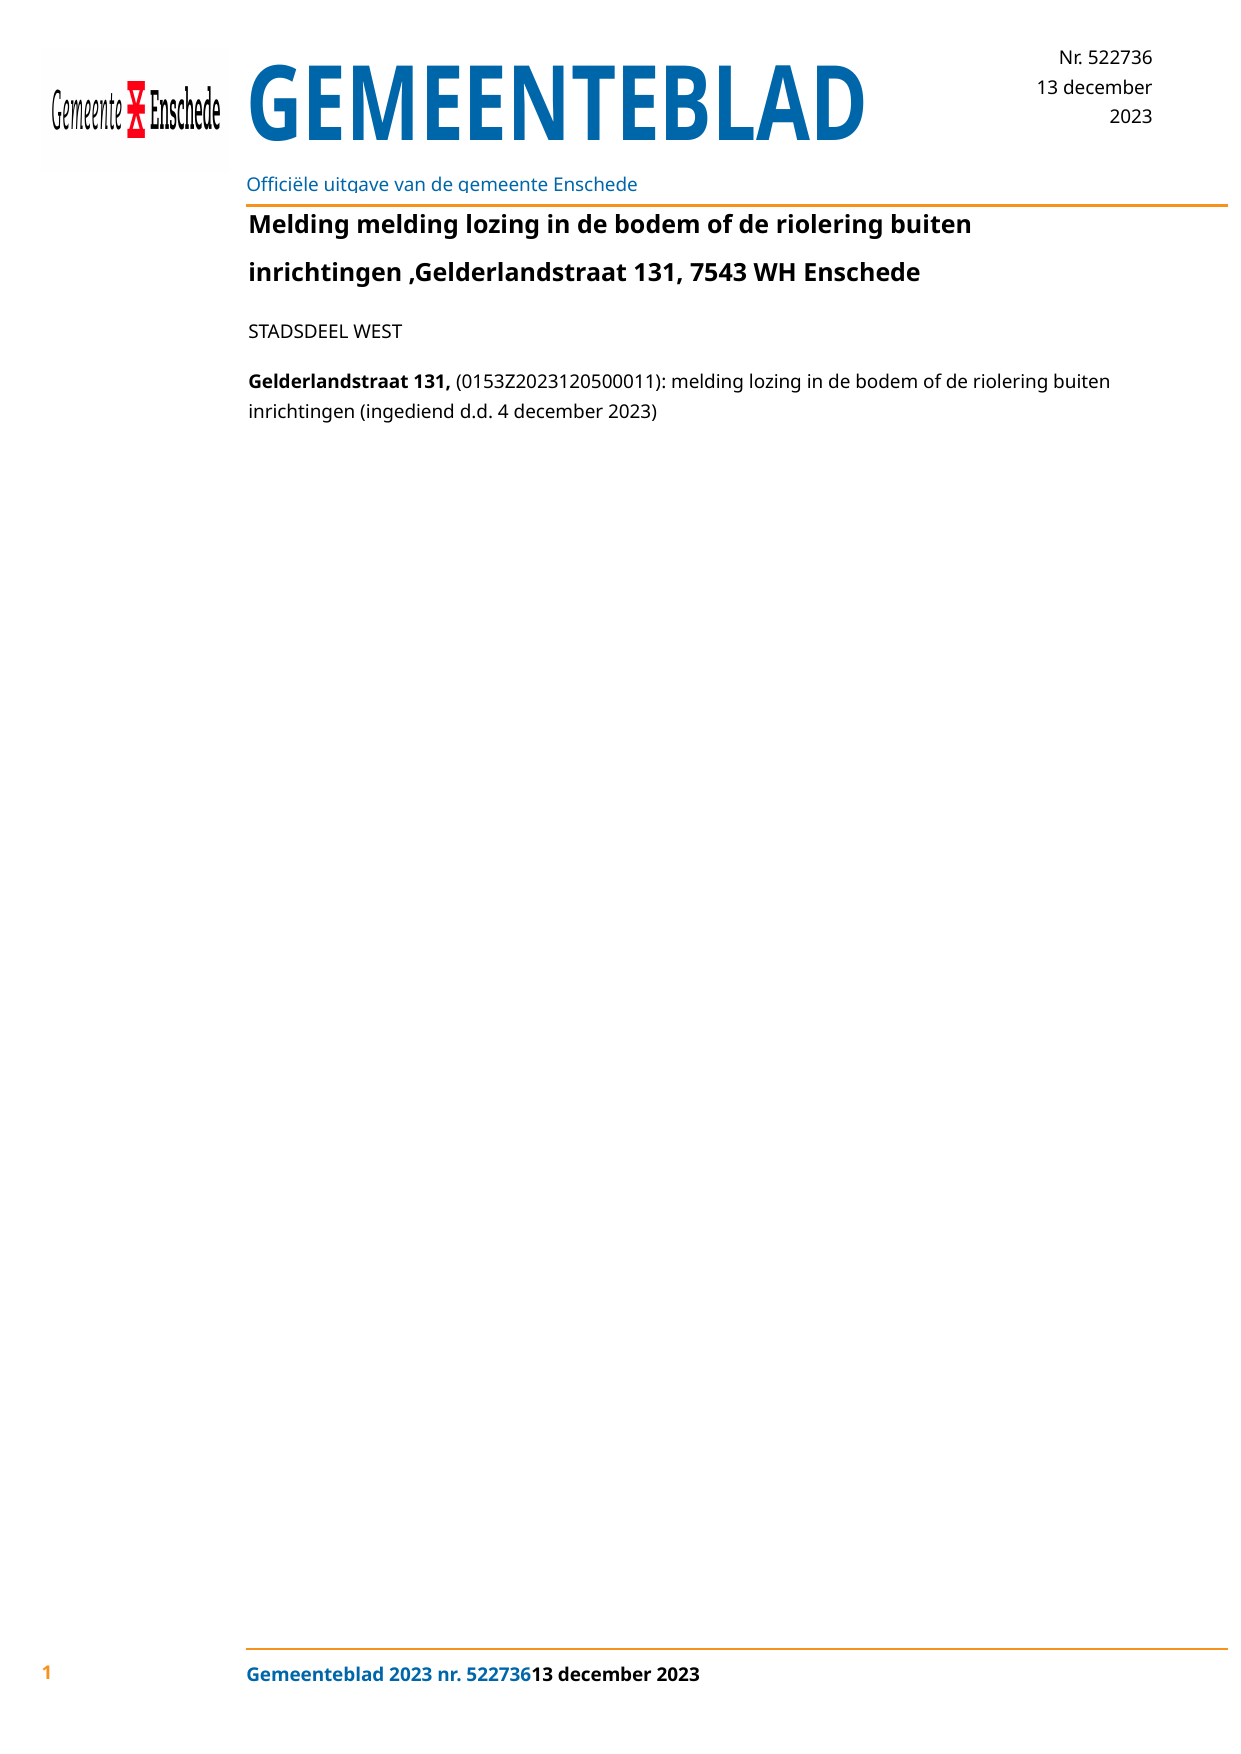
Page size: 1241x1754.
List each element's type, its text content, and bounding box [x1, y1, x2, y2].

text Gelderlandstraat 131, (0153Z2023120500011): melding lozing in de bodem of de riolering buiten inrichtingen (ingediend d.d. 4 december 2023) [248, 368, 1152, 424]
picture [41, 47, 231, 172]
text STADSDEEL WEST [248, 318, 1152, 344]
text Melding melding lozing in de bodem of de riolering buiten inrichtingen ,Gelderlandstraat 131, 7543 WH Enschede [248, 207, 1152, 288]
